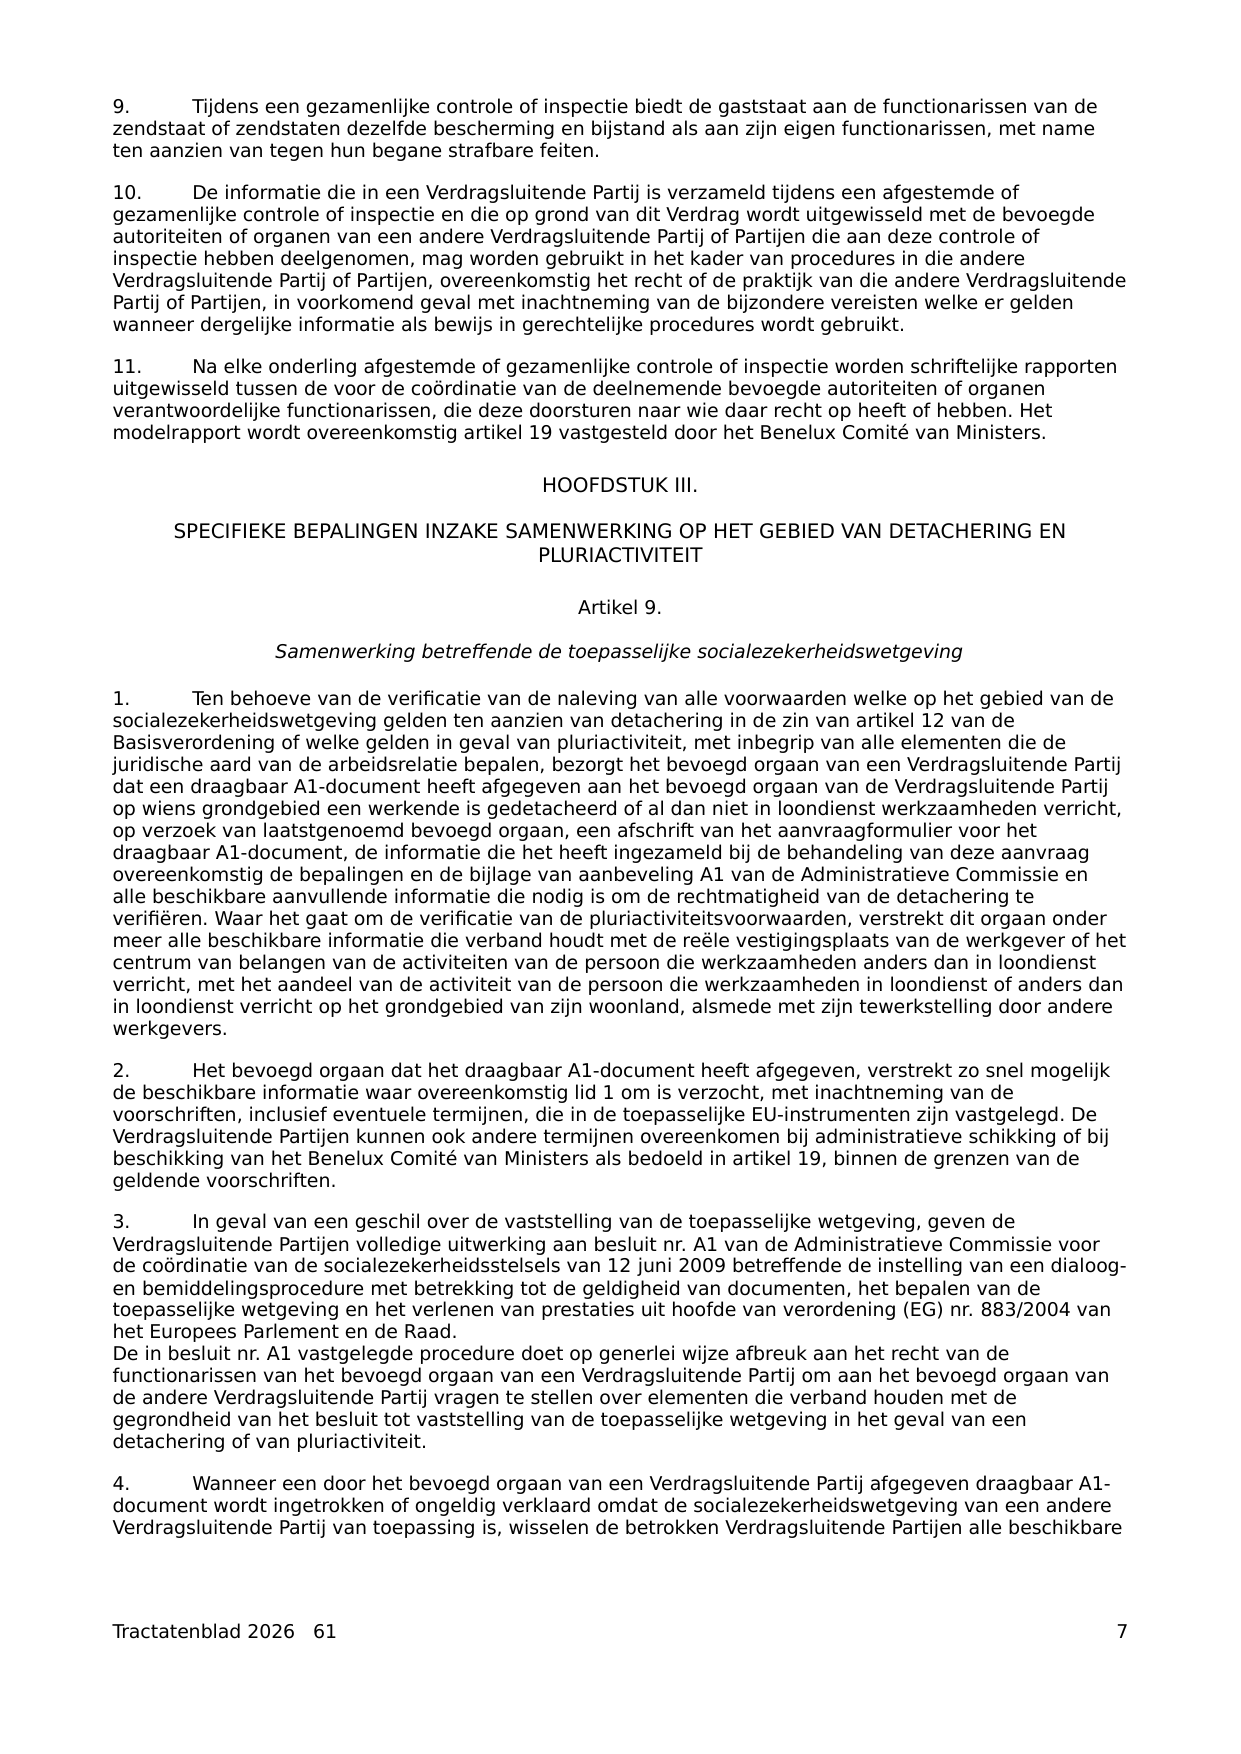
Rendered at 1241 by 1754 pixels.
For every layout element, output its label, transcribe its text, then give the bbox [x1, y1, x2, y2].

text 11. Na elke onderling afgestemde of gezamenlijke controle of inspectie worden schriftelijke rapporten uitgewisseld tussen de voor de coördinatie van de deelnemende bevoegde autoriteiten of organen verantwoordelijke functionarissen, die deze doorsturen naar wie daar recht op heeft of hebben. Het modelrapport wordt overeenkomstig artikel 19 vastgesteld door het Benelux Comité van Ministers. [112, 356, 1128, 444]
text 1. Ten behoeve van de verificatie van de naleving van alle voorwaarden welke op het gebied van de socialezekerheidswetgeving gelden ten aanzien van detachering in de zin van artikel 12 van de Basisverordening of welke gelden in geval van pluriactiviteit, met inbegrip van alle elementen die de juridische aard van de arbeidsrelatie bepalen, bezorgt het bevoegd orgaan van een Verdragsluitende Partij dat een draagbaar A1-document heeft afgegeven aan het bevoegd orgaan van de Verdragsluitende Partij op wiens grondgebied een werkende is gedetacheerd of al dan niet in loondienst werkzaamheden verricht, op verzoek van laatstgenoemd bevoegd orgaan, een afschrift van het aanvraagformulier voor het draagbaar A1-document, de informatie die het heeft ingezameld bij de behandeling van deze aanvraag overeenkomstig de bepalingen en de bijlage van aanbeveling A1 van de Administratieve Commissie en alle beschikbare aanvullende informatie die nodig is om de rechtmatigheid van de detachering te verifiëren. Waar het gaat om de verificatie van de pluriactiviteitsvoorwaarden, verstrekt dit orgaan onder meer alle beschikbare informatie die verband houdt met de reële vestigingsplaats van de werkgever of het centrum van belangen van de activiteiten van de persoon die werkzaamheden anders dan in loondienst verricht, met het aandeel van de activiteit van de persoon die werkzaamheden in loondienst of anders dan in loondienst verricht op het grondgebied van zijn woonland, alsmede met zijn tewerkstelling door andere werkgevers. [112, 688, 1128, 1039]
text De in besluit nr. A1 vastgelegde procedure doet op generlei wijze afbreuk aan het recht van de functionarissen van het bevoegd orgaan van een Verdragsluitende Partij om aan het bevoegd orgaan van de andere Verdragsluitende Partij vragen te stellen over elementen die verband houden met de gegrondheid van het besluit tot vaststelling van de toepasselijke wetgeving in het geval van een detachering of van pluriactiviteit. [112, 1343, 1128, 1453]
subtitle Artikel 9. Samenwerking betreffende de toepasselijke socialezekerheidswetgeving [112, 597, 1128, 663]
subtitle HOOFDSTUK III. SPECIFIEKE BEPALINGEN INZAKE SAMENWERKING OP HET GEBIED VAN DETACHERING EN PLURIACTIVITEIT [112, 474, 1128, 567]
text 9. Tijdens een gezamenlijke controle of inspectie biedt de gaststaat aan de functionarissen van de zendstaat of zendstaten dezelfde bescherming en bijstand als aan zijn eigen functionarissen, met name ten aanzien van tegen hun begane strafbare feiten. [112, 96, 1128, 162]
text 3. In geval van een geschil over de vaststelling van de toepasselijke wetgeving, geven de Verdragsluitende Partijen volledige uitwerking aan besluit nr. A1 van de Administratieve Commissie voor de coördinatie van de socialezekerheidsstelsels van 12 juni 2009 betreffende de instelling van een dialoog- en bemiddelingsprocedure met betrekking tot de geldigheid van documenten, het bepalen van de toepasselijke wetgeving en het verlenen van prestaties uit hoofde van verordening (EG) nr. 883/2004 van het Europees Parlement en de Raad. [112, 1211, 1128, 1343]
text 10. De informatie die in een Verdragsluitende Partij is verzameld tijdens een afgestemde of gezamenlijke controle of inspectie en die op grond van dit Verdrag wordt uitgewisseld met de bevoegde autoriteiten of organen van een andere Verdragsluitende Partij of Partijen die aan deze controle of inspectie hebben deelgenomen, mag worden gebruikt in het kader van procedures in die andere Verdragsluitende Partij of Partijen, overeenkomstig het recht of de praktijk van die andere Verdragsluitende Partij of Partijen, in voorkomend geval met inachtneming van de bijzondere vereisten welke er gelden wanneer dergelijke informatie als bewijs in gerechtelijke procedures wordt gebruikt. [112, 182, 1128, 336]
text 4. Wanneer een door het bevoegd orgaan van een Verdragsluitende Partij afgegeven draagbaar A1-document wordt ingetrokken of ongeldig verklaard omdat de socialezekerheidswetgeving van een andere Verdragsluitende Partij van toepassing is, wisselen de betrokken Verdragsluitende Partijen alle beschikbare [112, 1473, 1128, 1539]
text 2. Het bevoegd orgaan dat het draagbaar A1-document heeft afgegeven, verstrekt zo snel mogelijk de beschikbare informatie waar overeenkomstig lid 1 om is verzocht, met inachtneming van de voorschriften, inclusief eventuele termijnen, die in de toepasselijke EU-instrumenten zijn vastgelegd. De Verdragsluitende Partijen kunnen ook andere termijnen overeenkomen bij administratieve schikking of bij beschikking van het Benelux Comité van Ministers als bedoeld in artikel 19, binnen de grenzen van de geldende voorschriften. [112, 1059, 1128, 1191]
